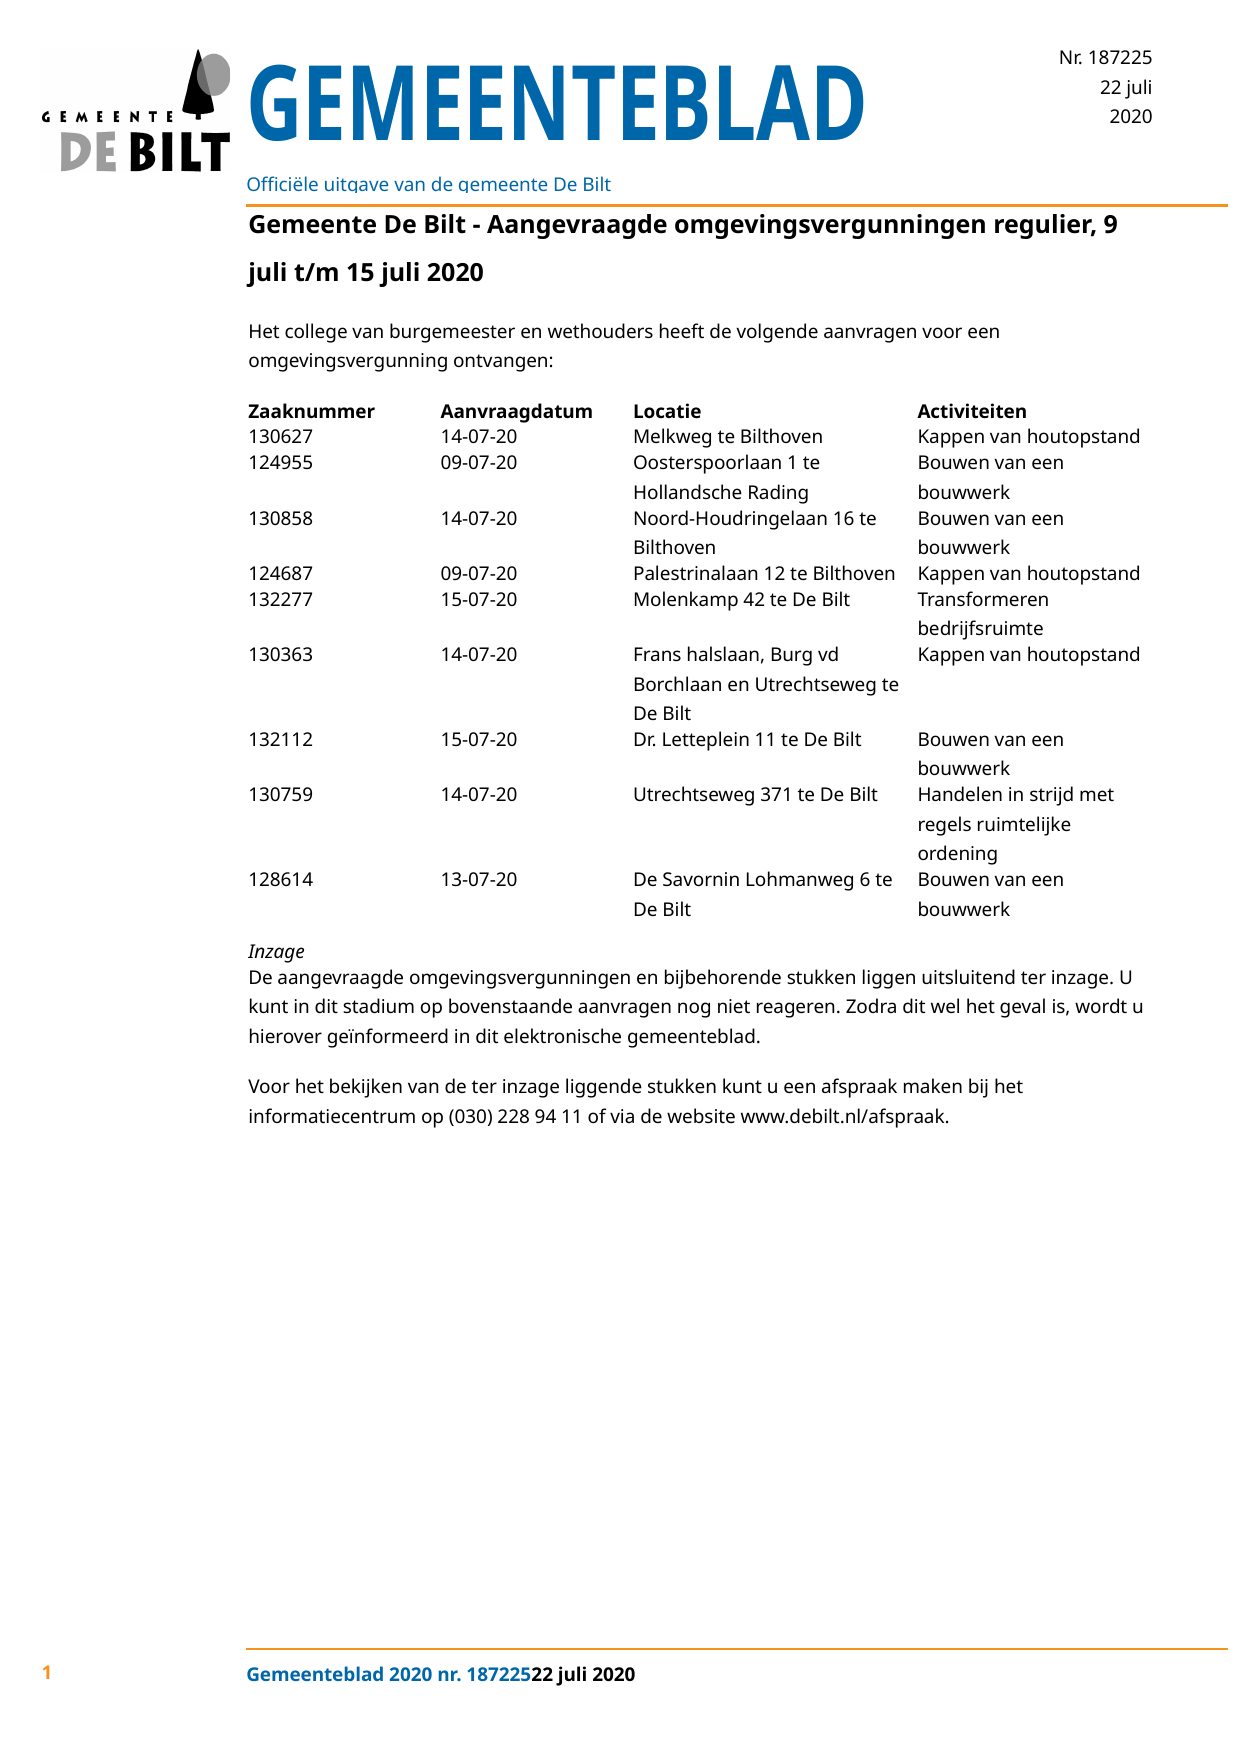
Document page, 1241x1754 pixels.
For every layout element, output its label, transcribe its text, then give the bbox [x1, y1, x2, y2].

table_cell 14-07-20 [440, 781, 633, 866]
table_cell 14-07-20 [440, 505, 633, 560]
table_cell 14-07-20 [440, 424, 633, 449]
table_cell 130363 [248, 641, 440, 726]
table_cell Dr. Letteplein 11 te De Bilt [633, 726, 917, 781]
table_cell Oosterspoorlaan 1 te Hollandsche Rading [633, 450, 917, 505]
table_cell Bouwen van een bouwwerk [917, 866, 1152, 922]
table_cell 124687 [248, 560, 440, 586]
table_cell Molenkamp 42 te De Bilt [633, 586, 917, 641]
table_cell 130627 [248, 424, 440, 449]
table_cell 15-07-20 [440, 726, 633, 781]
table_cell 14-07-20 [440, 641, 633, 726]
table_cell 13-07-20 [440, 866, 633, 922]
table_cell Handelen in strijd met regels ruimtelijke ordening [917, 781, 1152, 866]
text Inzage [248, 938, 1152, 964]
table_cell Kappen van houtopstand [917, 560, 1152, 586]
picture [41, 47, 231, 172]
table_cell Transformeren bedrijfsruimte [917, 586, 1152, 641]
table_cell Noord-Houdringelaan 16 te Bilthoven [633, 505, 917, 560]
text De aangevraagde omgevingsvergunningen en bijbehorende stukken liggen uitsluitend ter inzage. U kunt in dit stadium op bovenstaande aanvragen nog niet reageren. Zodra dit wel het geval is, wordt u hierover geïnformeerd in dit elektronische gemeenteblad. [248, 964, 1152, 1049]
table_cell 130759 [248, 781, 440, 866]
text Voor het bekijken van de ter inzage liggende stukken kunt u een afspraak maken bij het informatiecentrum op (030) 228 94 11 of via de website www.debilt.nl/afspraak. [248, 1074, 1152, 1129]
table_cell 132277 [248, 586, 440, 641]
table_header Locatie [633, 398, 917, 424]
table_cell 132112 [248, 726, 440, 781]
text Gemeente De Bilt - Aangevraagde omgevingsvergunningen regulier, 9 juli t/m 15 juli 2020 [248, 207, 1152, 288]
table_cell Bouwen van een bouwwerk [917, 450, 1152, 505]
table_header Activiteiten [917, 398, 1152, 424]
table_cell Bouwen van een bouwwerk [917, 726, 1152, 781]
table_cell Kappen van houtopstand [917, 641, 1152, 726]
table_header Aanvraagdatum [440, 398, 633, 424]
text Het college van burgemeester en wethouders heeft de volgende aanvragen voor een omgevingsvergunning ontvangen: [248, 318, 1152, 373]
table_cell 09-07-20 [440, 560, 633, 586]
table_cell 09-07-20 [440, 450, 633, 505]
table_cell Frans halslaan, Burg vd Borchlaan en Utrechtseweg te De Bilt [633, 641, 917, 726]
table_cell Palestrinalaan 12 te Bilthoven [633, 560, 917, 586]
table_cell Bouwen van een bouwwerk [917, 505, 1152, 560]
table_cell 128614 [248, 866, 440, 922]
table_cell 15-07-20 [440, 586, 633, 641]
table_cell Utrechtseweg 371 te De Bilt [633, 781, 917, 866]
table_cell Melkweg te Bilthoven [633, 424, 917, 449]
table_cell 124955 [248, 450, 440, 505]
table_cell De Savornin Lohmanweg 6 te De Bilt [633, 866, 917, 922]
table_header Zaaknummer [248, 398, 440, 424]
table_cell 130858 [248, 505, 440, 560]
table_cell Kappen van houtopstand [917, 424, 1152, 449]
